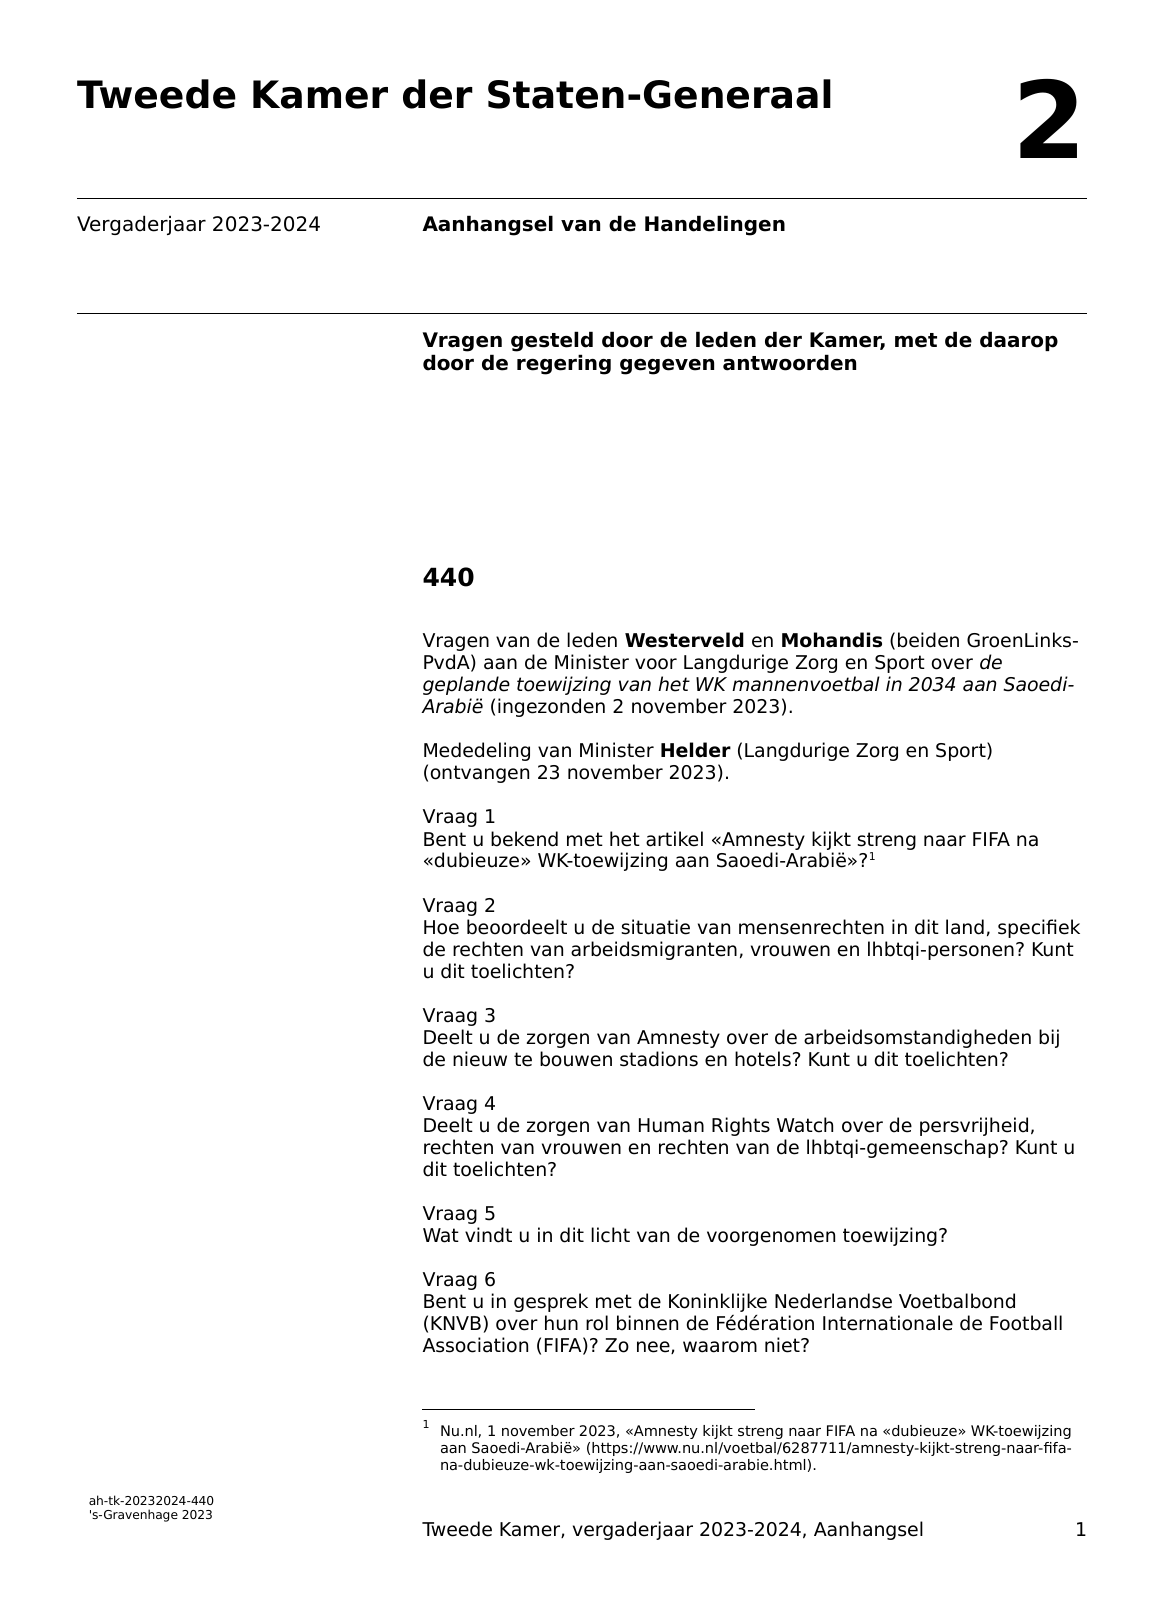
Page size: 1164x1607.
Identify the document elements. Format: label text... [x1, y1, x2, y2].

text Vraag 4 [422, 1093, 1087, 1115]
text Bent u in gesprek met de Koninklijke Nederlandse Voetbalbond (KNVB) over hun rol binnen de Fédération Internationale de Football Association (FIFA)? Zo nee, waarom niet? [422, 1291, 1087, 1357]
table_cell Aanhangsel van de Handelingen [422, 199, 1087, 313]
text 440 [422, 563, 1087, 592]
table_cell Vergaderjaar 2023-2024 [77, 199, 422, 313]
text Bent u bekend met het artikel «Amnesty kijkt streng naar FIFA na «dubieuze» WK-toewijzing aan Saoedi-Arabië»? [422, 828, 1087, 872]
text Vraag 3 [422, 1005, 1087, 1027]
text ah-tk-20232024-440 [88, 1494, 323, 1508]
text Vraag 6 [422, 1269, 1087, 1291]
text Hoe beoordeelt u de situatie van mensenrechten in dit land, specifiek de rechten van arbeidsmigranten, vrouwen en lhbtqi-personen? Kunt u dit toelichten? [422, 917, 1087, 982]
text Deelt u de zorgen van Human Rights Watch over de persvrijheid, rechten van vrouwen en rechten van de lhbtqi-gemeenschap? Kunt u dit toelichten? [422, 1115, 1087, 1181]
table_cell Vragen gesteld door de leden der Kamer, met de daarop door de regering gegeven antwoorden [422, 314, 1087, 375]
table_cell [77, 314, 422, 375]
text 's-Gravenhage 2023 [88, 1508, 323, 1522]
text Deelt u de zorgen van Amnesty over de arbeidsomstandigheden bij de nieuw te bouwen stadions en hotels? Kunt u dit toelichten? [422, 1027, 1087, 1071]
table_header 2 [886, 59, 1087, 198]
text Mededeling van Minister Helder (Langdurige Zorg en Sport) (ontvangen 23 november 2023). [422, 740, 1087, 784]
text Nu.nl, 1 november 2023, «Amnesty kijkt streng naar FIFA na «dubieuze» WK-toewijzing aan Saoedi-Arabië» (https://www.nu.nl/voetbal/6287711/amnesty-kijkt-streng-naar-fifa-na-dubieuze-wk-toewijzing-aan-saoedi-arabie.html). [422, 1418, 1087, 1474]
text Vraag 1 [422, 806, 1087, 828]
table_header Tweede Kamer der Staten-Generaal [77, 59, 886, 198]
text Vraag 2 [422, 894, 1087, 917]
text Vragen van de leden Westerveld en Mohandis (beiden GroenLinks-PvdA) aan de Minister voor Langdurige Zorg en Sport over de geplande toewijzing van het WK mannenvoetbal in 2034 aan Saoedi-Arabië (ingezonden 2 november 2023). [422, 630, 1087, 718]
text Wat vindt u in dit licht van de voorgenomen toewijzing? [422, 1225, 1087, 1247]
text Vraag 5 [422, 1203, 1087, 1225]
